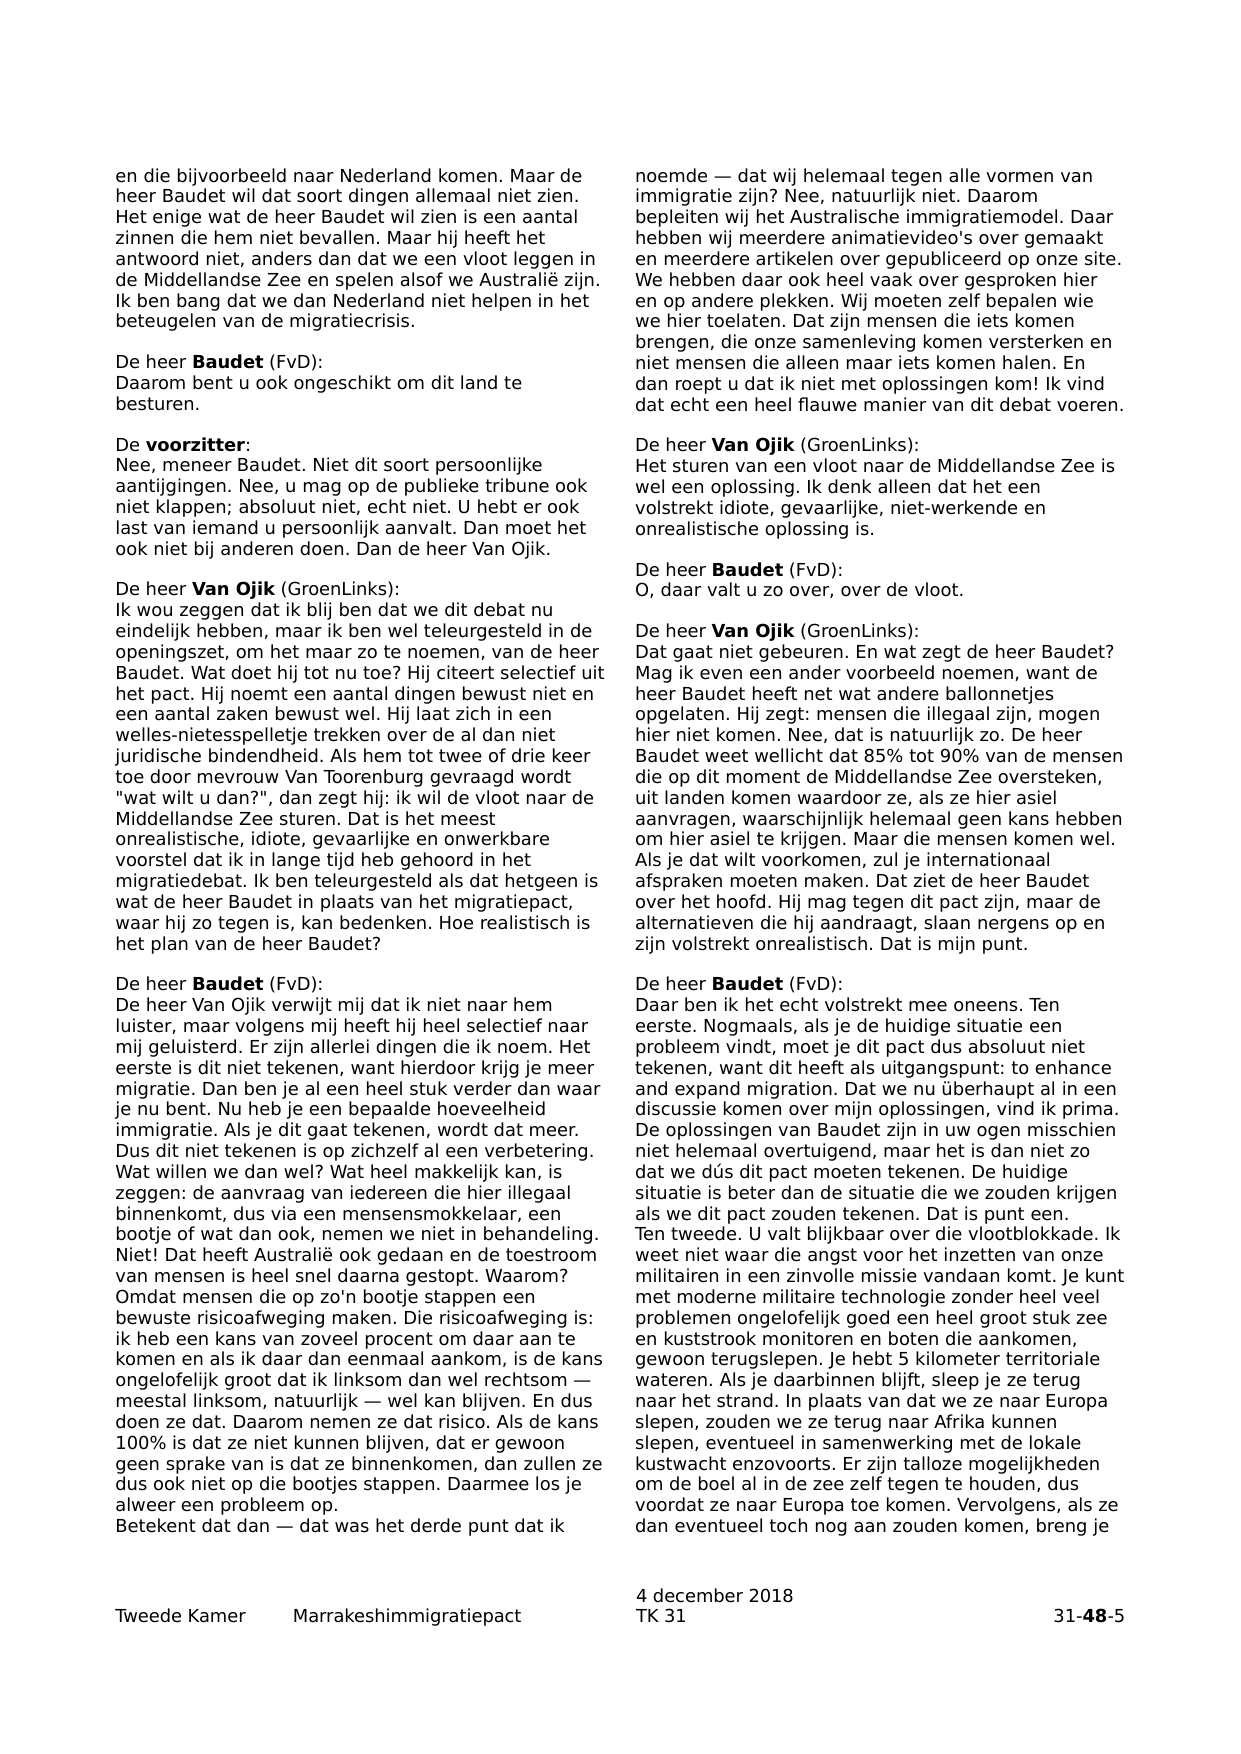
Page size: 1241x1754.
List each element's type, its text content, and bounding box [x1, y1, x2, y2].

text noemde — dat wij helemaal tegen alle vormen van immigratie zijn? Nee, natuurlijk niet. Daarom bepleiten wij het Australische immigratiemodel. Daar hebben wij meerdere animatievideo's over gemaakt en meerdere artikelen over gepubliceerd op onze site. We hebben daar ook heel vaak over gesproken hier en op andere plekken. Wij moeten zelf bepalen wie we hier toelaten. Dat zijn mensen die iets komen brengen, die onze samenleving komen versterken en niet mensen die alleen maar iets komen halen. En dan roept u dat ik niet met oplossingen kom! Ik vind dat echt een heel flauwe manier van dit debat voeren. [635, 165, 1125, 415]
text Daarom bent u ook ongeschikt om dit land te besturen. [115, 373, 605, 414]
text De heer Baudet (FvD): [115, 974, 605, 995]
text De heer Baudet (FvD): [115, 352, 605, 373]
text De heer Van Ojik (GroenLinks): [635, 435, 1125, 456]
text O, daar valt u zo over, over de vloot. [635, 580, 1125, 601]
text De heer Van Ojik (GroenLinks): [635, 621, 1125, 642]
text Wat willen we dan wel? Wat heel makkelijk kan, is zeggen: de aanvraag van iedereen die hier illegaal binnenkomt, dus via een mensensmokkelaar, een bootje of wat dan ook, nemen we niet in behandeling. Niet! Dat heeft Australië ook gedaan en de toestroom van mensen is heel snel daarna gestopt. Waarom? Omdat mensen die op zo'n bootje stappen een bewuste risicoafweging maken. Die risicoafweging is: ik heb een kans van zoveel procent om daar aan te komen en als ik daar dan eenmaal aankom, is de kans ongelofelijk groot dat ik linksom dan wel rechtsom — meestal linksom, natuurlijk — wel kan blijven. En dus doen ze dat. Daarom nemen ze dat risico. Als de kans 100% is dat ze niet kunnen blijven, dat er gewoon geen sprake van is dat ze binnenkomen, dan zullen ze dus ook niet op die bootjes stappen. Daarmee los je alweer een probleem op. [115, 1162, 605, 1516]
text De heer Baudet (FvD): [635, 559, 1125, 580]
text De heer Van Ojik verwijt mij dat ik niet naar hem luister, maar volgens mij heeft hij heel selectief naar mij geluisterd. Er zijn allerlei dingen die ik noem. Het eerste is dit niet tekenen, want hierdoor krijg je meer migratie. Dan ben je al een heel stuk verder dan waar je nu bent. Nu heb je een bepaalde hoeveelheid immigratie. Als je dit gaat tekenen, wordt dat meer. Dus dit niet tekenen is op zichzelf al een verbetering. [115, 995, 605, 1162]
text Nee, meneer Baudet. Niet dit soort persoonlijke aantijgingen. Nee, u mag op de publieke tribune ook niet klappen; absoluut niet, echt niet. U hebt er ook last van iemand u persoonlijk aanvalt. Dan moet het ook niet bij anderen doen. Dan de heer Van Ojik. [115, 455, 605, 559]
text en die bijvoorbeeld naar Nederland komen. Maar de heer Baudet wil dat soort dingen allemaal niet zien. Het enige wat de heer Baudet wil zien is een aantal zinnen die hem niet bevallen. Maar hij heeft het antwoord niet, anders dan dat we een vloot leggen in de Middellandse Zee en spelen alsof we Australië zijn. Ik ben bang dat we dan Nederland niet helpen in het beteugelen van de migratiecrisis. [115, 165, 605, 332]
text Daar ben ik het echt volstrekt mee oneens. Ten eerste. Nogmaals, als je de huidige situatie een probleem vindt, moet je dit pact dus absoluut niet tekenen, want dit heeft als uitgangspunt: to enhance and expand migration. Dat we nu überhaupt al in een discussie komen over mijn oplossingen, vind ik prima. De oplossingen van Baudet zijn in uw ogen misschien niet helemaal overtuigend, maar het is dan niet zo dat we dús dit pact moeten tekenen. De huidige situatie is beter dan de situatie die we zouden krijgen als we dit pact zouden tekenen. Dat is punt een. [635, 995, 1125, 1224]
text Het sturen van een vloot naar de Middellandse Zee is wel een oplossing. Ik denk alleen dat het een volstrekt idiote, gevaarlijke, niet-werkende en onrealistische oplossing is. [635, 456, 1125, 539]
text De heer Baudet (FvD): [635, 974, 1125, 995]
text Betekent dat dan — dat was het derde punt dat ik [115, 1516, 605, 1537]
text De heer Van Ojik (GroenLinks): [115, 579, 605, 600]
text Ik wou zeggen dat ik blij ben dat we dit debat nu eindelijk hebben, maar ik ben wel teleurgesteld in de openingszet, om het maar zo te noemen, van de heer Baudet. Wat doet hij tot nu toe? Hij citeert selectief uit het pact. Hij noemt een aantal dingen bewust niet en een aantal zaken bewust wel. Hij laat zich in een welles-nietesspelletje trekken over de al dan niet juridische bindendheid. Als hem tot twee of drie keer toe door mevrouw Van Toorenburg gevraagd wordt "wat wilt u dan?", dan zegt hij: ik wil de vloot naar de Middellandse Zee sturen. Dat is het meest onrealistische, idiote, gevaarlijke en onwerkbare voorstel dat ik in lange tijd heb gehoord in het migratiedebat. Ik ben teleurgesteld als dat hetgeen is wat de heer Baudet in plaats van het migratiepact, waar hij zo tegen is, kan bedenken. Hoe realistisch is het plan van de heer Baudet? [115, 600, 605, 954]
text Ten tweede. U valt blijkbaar over die vlootblokkade. Ik weet niet waar die angst voor het inzetten van onze militairen in een zinvolle missie vandaan komt. Je kunt met moderne militaire technologie zonder heel veel problemen ongelofelijk goed een heel groot stuk zee en kuststrook monitoren en boten die aankomen, gewoon terugslepen. Je hebt 5 kilometer territoriale wateren. Als je daarbinnen blijft, sleep je ze terug naar het strand. In plaats van dat we ze naar Europa slepen, zouden we ze terug naar Afrika kunnen slepen, eventueel in samenwerking met de lokale kustwacht enzovoorts. Er zijn talloze mogelijkheden om de boel al in de zee zelf tegen te houden, dus voordat ze naar Europa toe komen. Vervolgens, als ze dan eventueel toch nog aan zouden komen, breng je [635, 1224, 1125, 1537]
text De voorzitter: [115, 434, 605, 455]
text Dat gaat niet gebeuren. En wat zegt de heer Baudet? Mag ik even een ander voorbeeld noemen, want de heer Baudet heeft net wat andere ballonnetjes opgelaten. Hij zegt: mensen die illegaal zijn, mogen hier niet komen. Nee, dat is natuurlijk zo. De heer Baudet weet wellicht dat 85% tot 90% van de mensen die op dit moment de Middellandse Zee oversteken, uit landen komen waardoor ze, als ze hier asiel aanvragen, waarschijnlijk helemaal geen kans hebben om hier asiel te krijgen. Maar die mensen komen wel. Als je dat wilt voorkomen, zul je internationaal afspraken moeten maken. Dat ziet de heer Baudet over het hoofd. Hij mag tegen dit pact zijn, maar de alternatieven die hij aandraagt, slaan nergens op en zijn volstrekt onrealistisch. Dat is mijn punt. [635, 642, 1125, 954]
